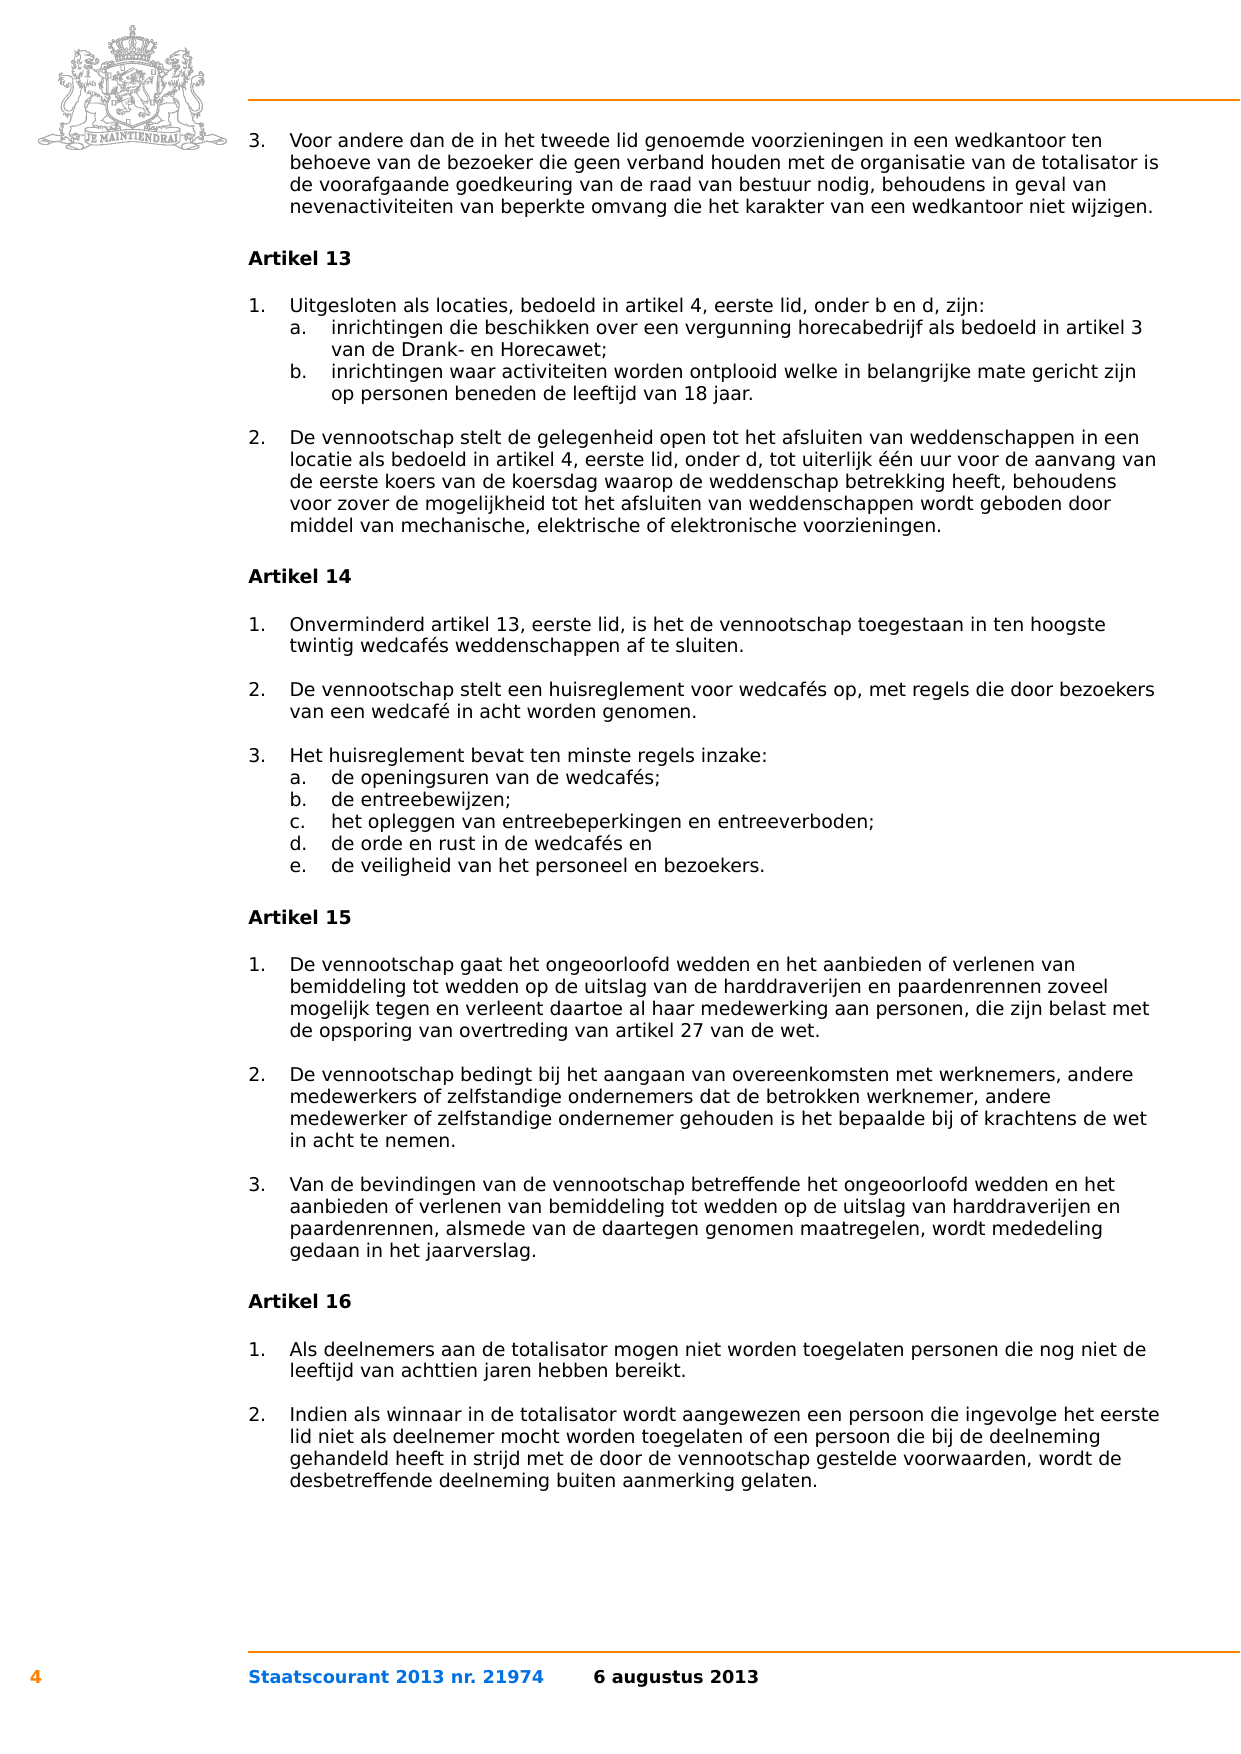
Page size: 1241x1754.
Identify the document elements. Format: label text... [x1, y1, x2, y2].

subtitle Artikel 16 [248, 1291, 1163, 1313]
text b. inrichtingen waar activiteiten worden ontplooid welke in belangrijke mate gericht zijn op personen beneden de leeftijd van 18 jaar. [289, 361, 1163, 405]
text 2. Indien als winnaar in de totalisator wordt aangewezen een persoon die ingevolge het eerste lid niet als deelnemer mocht worden toegelaten of een persoon die bij de deelneming gehandeld heeft in strijd met de door de vennootschap gestelde voorwaarden, wordt de desbetreffende deelneming buiten aanmerking gelaten. [248, 1404, 1163, 1492]
text 2. De vennootschap stelt een huisreglement voor wedcafés op, met regels die door bezoekers van een wedcafé in acht worden genomen. [248, 679, 1163, 723]
text 1. Uitgesloten als locaties, bedoeld in artikel 4, eerste lid, onder b en d, zijn: [248, 295, 1163, 317]
text a. de openingsuren van de wedcafés; [289, 767, 1163, 789]
text d. de orde en rust in de wedcafés en [289, 833, 1163, 855]
text 2. De vennootschap bedingt bij het aangaan van overeenkomsten met werknemers, andere medewerkers of zelfstandige ondernemers dat de betrokken werknemer, andere medewerker of zelfstandige ondernemer gehouden is het bepaalde bij of krachtens de wet in acht te nemen. [248, 1064, 1163, 1152]
text b. de entreebewijzen; [289, 789, 1163, 811]
text 1. Als deelnemers aan de totalisator mogen niet worden toegelaten personen die nog niet de leeftijd van achttien jaren hebben bereikt. [248, 1338, 1163, 1382]
picture [38, 25, 227, 150]
text 1. De vennootschap gaat het ongeoorloofd wedden en het aanbieden of verlenen van bemiddeling tot wedden op de uitslag van de harddraverijen en paardenrennen zoveel mogelijk tegen en verleent daartoe al haar medewerking aan personen, die zijn belast met de opsporing van overtreding van artikel 27 van de wet. [248, 954, 1163, 1042]
text 2. De vennootschap stelt de gelegenheid open tot het afsluiten van weddenschappen in een locatie als bedoeld in artikel 4, eerste lid, onder d, tot uiterlijk één uur voor de aanvang van de eerste koers van de koersdag waarop de weddenschap betrekking heeft, behoudens voor zover de mogelijkheid tot het afsluiten van weddenschappen wordt geboden door middel van mechanische, elektrische of elektronische voorzieningen. [248, 427, 1163, 536]
text 3. Voor andere dan de in het tweede lid genoemde voorzieningen in een wedkantoor ten behoeve van de bezoeker die geen verband houden met de organisatie van de totalisator is de voorafgaande goedkeuring van de raad van bestuur nodig, behoudens in geval van nevenactiviteiten van beperkte omvang die het karakter van een wedkantoor niet wijzigen. [248, 130, 1163, 218]
text e. de veiligheid van het personeel en bezoekers. [289, 855, 1163, 877]
text 3. Het huisreglement bevat ten minste regels inzake: [248, 745, 1163, 767]
text 3. Van de bevindingen van de vennootschap betreffende het ongeoorloofd wedden en het aanbieden of verlenen van bemiddeling tot wedden op de uitslag van harddraverijen en paardenrennen, alsmede van de daartegen genomen maatregelen, wordt mededeling gedaan in het jaarverslag. [248, 1173, 1163, 1261]
subtitle Artikel 13 [248, 248, 1163, 270]
text 1. Onverminderd artikel 13, eerste lid, is het de vennootschap toegestaan in ten hoogste twintig wedcafés weddenschappen af te sluiten. [248, 613, 1163, 657]
subtitle Artikel 15 [248, 907, 1163, 929]
text c. het opleggen van entreebeperkingen en entreeverboden; [289, 811, 1163, 833]
text a. inrichtingen die beschikken over een vergunning horecabedrijf als bedoeld in artikel 3 van de Drank- en Horecawet; [289, 317, 1163, 361]
subtitle Artikel 14 [248, 566, 1163, 588]
